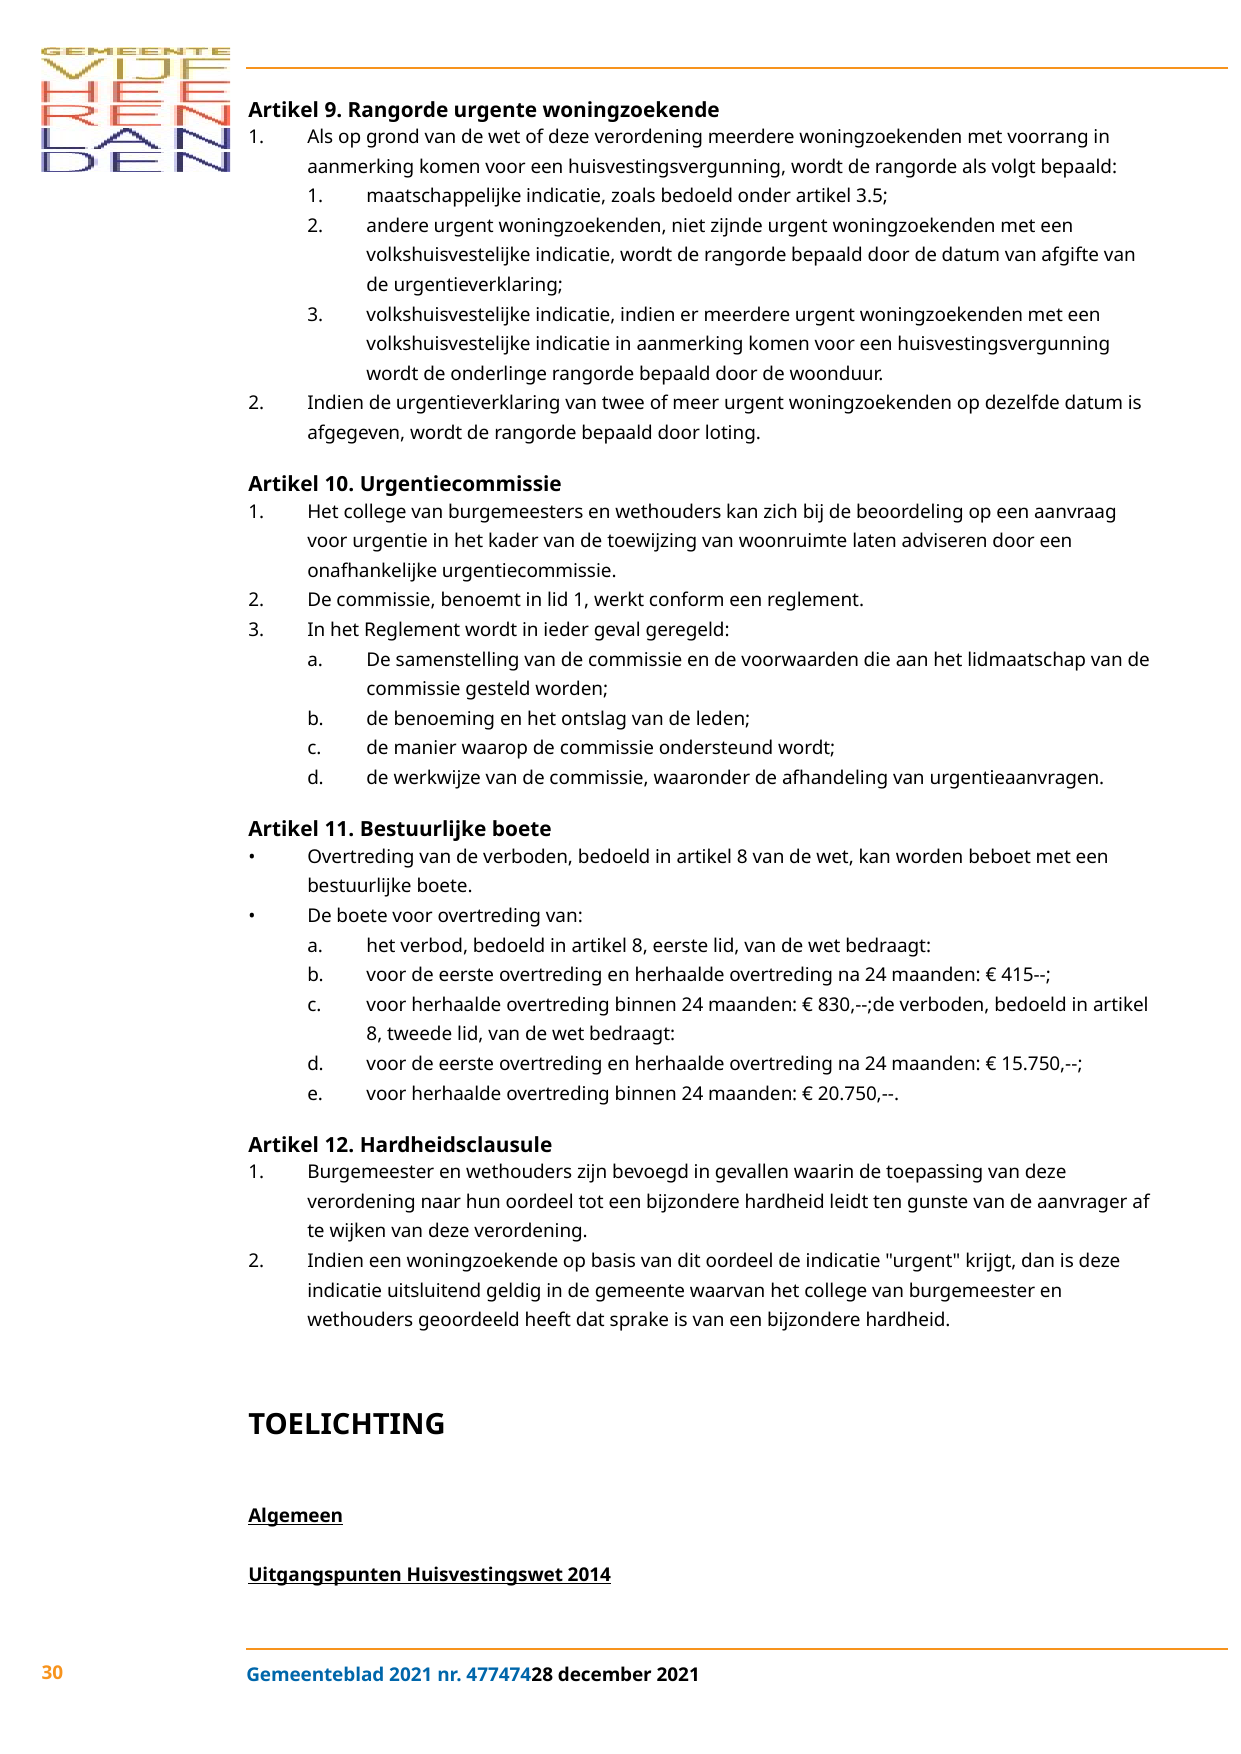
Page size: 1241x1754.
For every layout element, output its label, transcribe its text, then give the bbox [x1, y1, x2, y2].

list voor de eerste overtreding en herhaalde overtreding na 24 maanden: € 415--; [307, 961, 1152, 987]
list Als op grond van de wet of deze verordening meerdere woningzoekenden met voorrang in aanmerking komen voor een huisvestingsvergunning, wordt de rangorde als volgt bepaald: [248, 123, 1152, 178]
text Artikel 10. Urgentiecommissie [248, 469, 1152, 498]
list de benoeming en het ontslag van de leden; [307, 705, 1152, 731]
text Artikel 11. Bestuurlijke boete [248, 814, 1152, 843]
picture [41, 47, 231, 172]
list De commissie, benoemt in lid 1, werkt conform een reglement. [248, 587, 1152, 612]
list de manier waarop de commissie ondersteund wordt; [307, 734, 1152, 760]
text Artikel 12. Hardheidsclausule [248, 1130, 1152, 1158]
list De samenstelling van de commissie en de voorwaarden die aan het lidmaatschap van de commissie gesteld worden; [307, 646, 1152, 701]
text Artikel 9. Rangorde urgente woningzoekende [248, 95, 1152, 123]
list voor herhaalde overtreding binnen 24 maanden: € 830,--;de verboden, bedoeld in artikel 8, tweede lid, van de wet bedraagt: [307, 991, 1152, 1046]
list volkshuisvestelijke indicatie, indien er meerdere urgent woningzoekenden met een volkshuisvestelijke indicatie in aanmerking komen voor een huisvestingsvergunning wordt de onderlinge rangorde bepaald door de woonduur. [307, 301, 1152, 386]
list Overtreding van de verboden, bedoeld in artikel 8 van de wet, kan worden beboet met een bestuurlijke boete. [248, 843, 1152, 898]
list andere urgent woningzoekenden, niet zijnde urgent woningzoekenden met een volkshuisvestelijke indicatie, wordt de rangorde bepaald door de datum van afgifte van de urgentieverklaring; [307, 212, 1152, 297]
list Het college van burgemeesters en wethouders kan zich bij de beoordeling op een aanvraag voor urgentie in het kader van de toewijzing van woonruimte laten adviseren door een onafhankelijke urgentiecommissie. [248, 498, 1152, 583]
list Indien een woningzoekende op basis van dit oordeel de indicatie "urgent" krijgt, dan is deze indicatie uitsluitend geldig in de gemeente waarvan het college van burgemeester en wethouders geoordeeld heeft dat sprake is van een bijzondere hardheid. [248, 1247, 1152, 1332]
list Burgemeester en wethouders zijn bevoegd in gevallen waarin de toepassing van deze verordening naar hun oordeel tot een bijzondere hardheid leidt ten gunste van de aanvrager af te wijken van deze verordening. [248, 1158, 1152, 1243]
list maatschappelijke indicatie, zoals bedoeld onder artikel 3.5; [307, 182, 1152, 208]
text Algemeen [248, 1502, 1152, 1528]
list Indien de urgentieverklaring van twee of meer urgent woningzoekenden op dezelfde datum is afgegeven, wordt de rangorde bepaald door loting. [248, 389, 1152, 445]
text TOELICHTING [248, 1403, 1152, 1443]
list voor de eerste overtreding en herhaalde overtreding na 24 maanden: € 15.750,--; [307, 1050, 1152, 1076]
list In het Reglement wordt in ieder geval geregeld: [248, 616, 1152, 642]
list voor herhaalde overtreding binnen 24 maanden: € 20.750,--. [307, 1080, 1152, 1105]
list de werkwijze van de commissie, waaronder de afhandeling van urgentieaanvragen. [307, 764, 1152, 790]
list het verbod, bedoeld in artikel 8, eerste lid, van de wet bedraagt: [307, 932, 1152, 957]
list De boete voor overtreding van: [248, 902, 1152, 928]
text Uitgangspunten Huisvestingswet 2014 [248, 1561, 1152, 1587]
